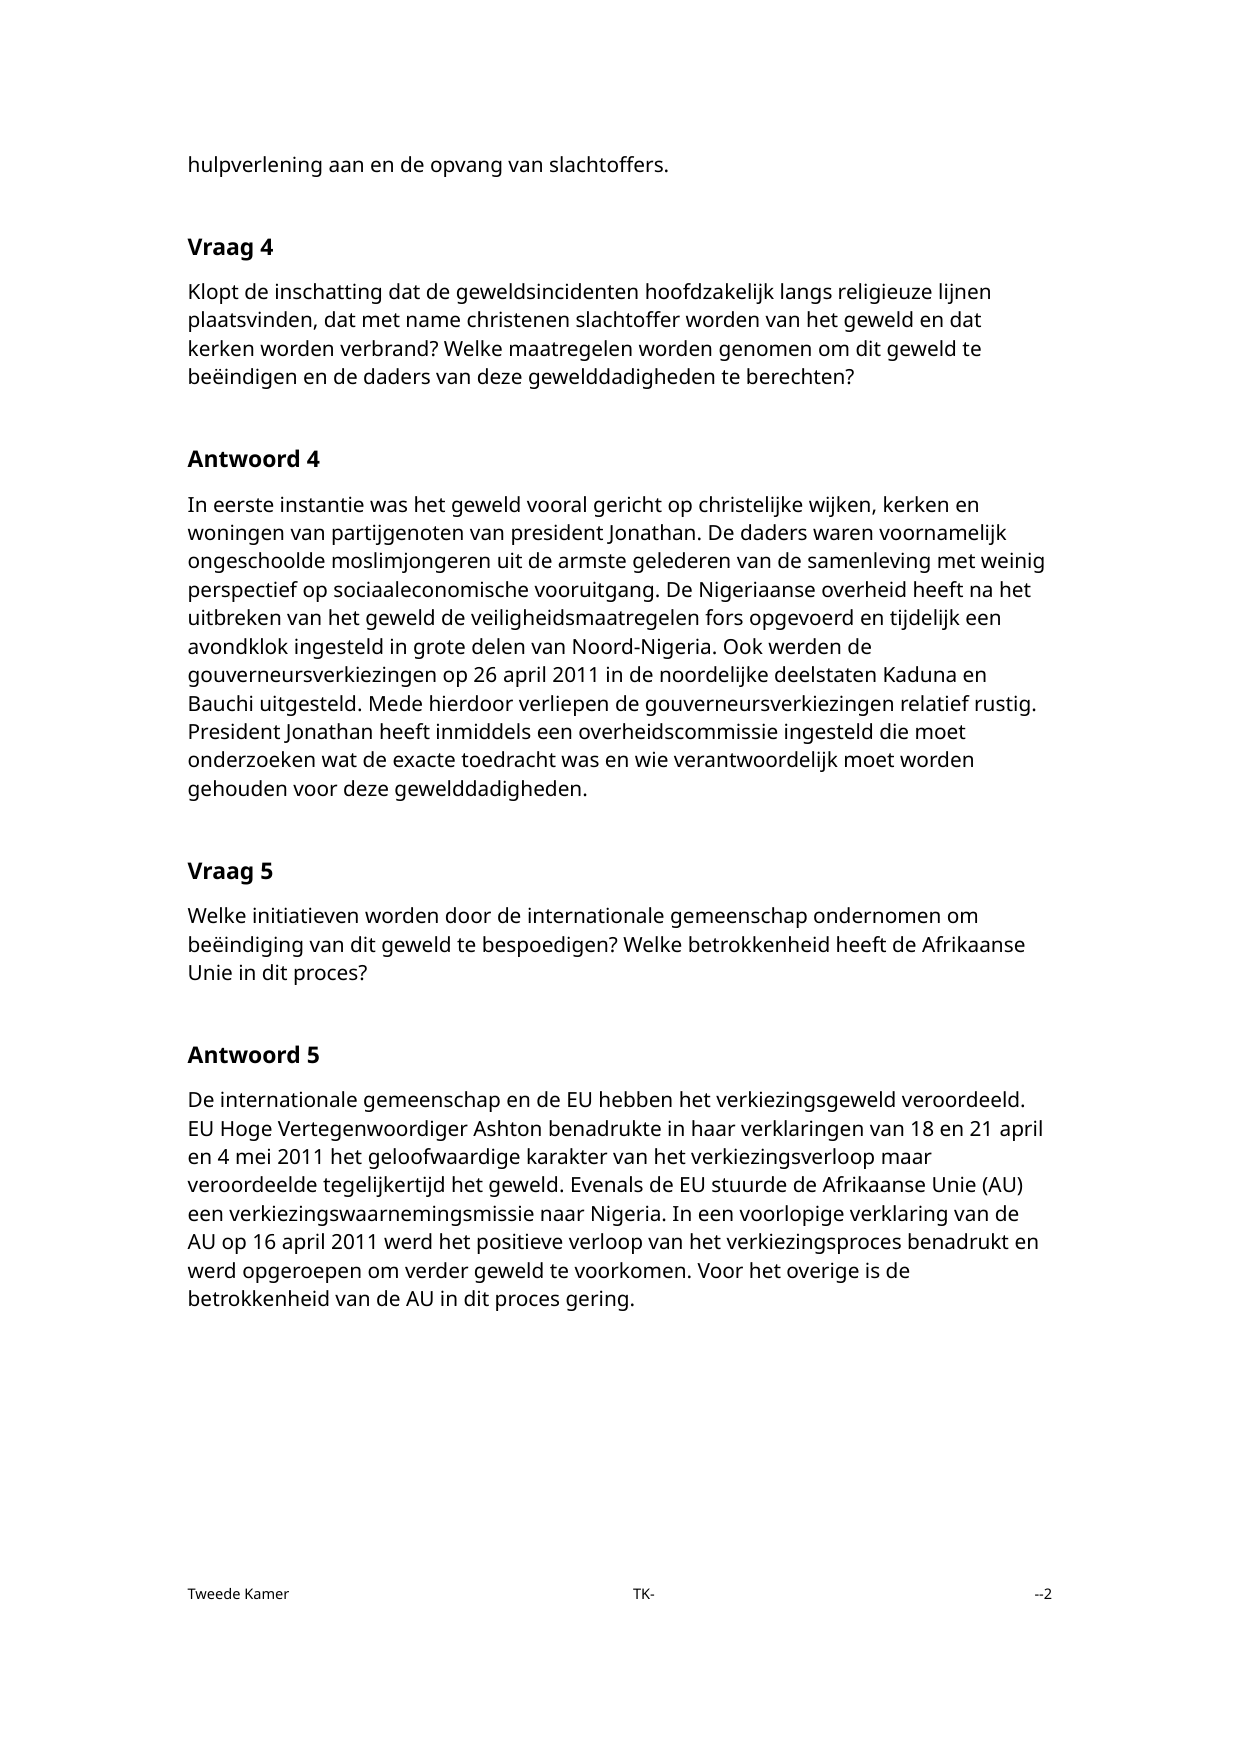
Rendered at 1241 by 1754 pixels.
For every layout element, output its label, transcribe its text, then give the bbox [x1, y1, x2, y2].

subtitle Vraag 4 [187, 231, 1053, 262]
text Klopt de inschatting dat de geweldsincidenten hoofdzakelijk langs religieuze lijnen plaatsvinden, dat met name christenen slachtoffer worden van het geweld en dat kerken worden verbrand? Welke maatregelen worden genomen om dit geweld te beëindigen en de daders van deze gewelddadigheden te berechten? [187, 277, 1053, 391]
text De internationale gemeenschap en de EU hebben het verkiezingsgeweld veroordeeld. EU Hoge Vertegenwoordiger Ashton benadrukte in haar verklaringen van 18 en 21 april en 4 mei 2011 het geloofwaardige karakter van het verkiezingsverloop maar veroordeelde tegelijkertijd het geweld. Evenals de EU stuurde de Afrikaanse Unie (AU) een verkiezingswaarnemingsmissie naar Nigeria. In een voorlopige verklaring van de AU op 16 april 2011 werd het positieve verloop van het verkiezingsproces benadrukt en werd opgeroepen om verder geweld te voorkomen. Voor het overige is de betrokkenheid van de AU in dit proces gering. [187, 1085, 1053, 1313]
text hulpverlening aan en de opvang van slachtoffers. [187, 150, 1053, 178]
text Welke initiatieven worden door de internationale gemeenschap ondernomen om beëindiging van dit geweld te bespoedigen? Welke betrokkenheid heeft de Afrikaanse Unie in dit proces? [187, 901, 1053, 987]
subtitle Vraag 5 [187, 855, 1053, 886]
text In eerste instantie was het geweld vooral gericht op christelijke wijken, kerken en woningen van partijgenoten van president Jonathan. De daders waren voornamelijk ongeschoolde moslimjongeren uit de armste gelederen van de samenleving met weinig perspectief op sociaaleconomische vooruitgang. De Nigeriaanse overheid heeft na het uitbreken van het geweld de veiligheidsmaatregelen fors opgevoerd en tijdelijk een avondklok ingesteld in grote delen van Noord-Nigeria. Ook werden de gouverneursverkiezingen op 26 april 2011 in de noordelijke deelstaten Kaduna en Bauchi uitgesteld. Mede hierdoor verliepen de gouverneursverkiezingen relatief rustig. President Jonathan heeft inmiddels een overheidscommissie ingesteld die moet onderzoeken wat de exacte toedracht was en wie verantwoordelijk moet worden gehouden voor deze gewelddadigheden. [187, 490, 1053, 802]
subtitle Antwoord 5 [187, 1039, 1053, 1070]
subtitle Antwoord 4 [187, 443, 1053, 475]
